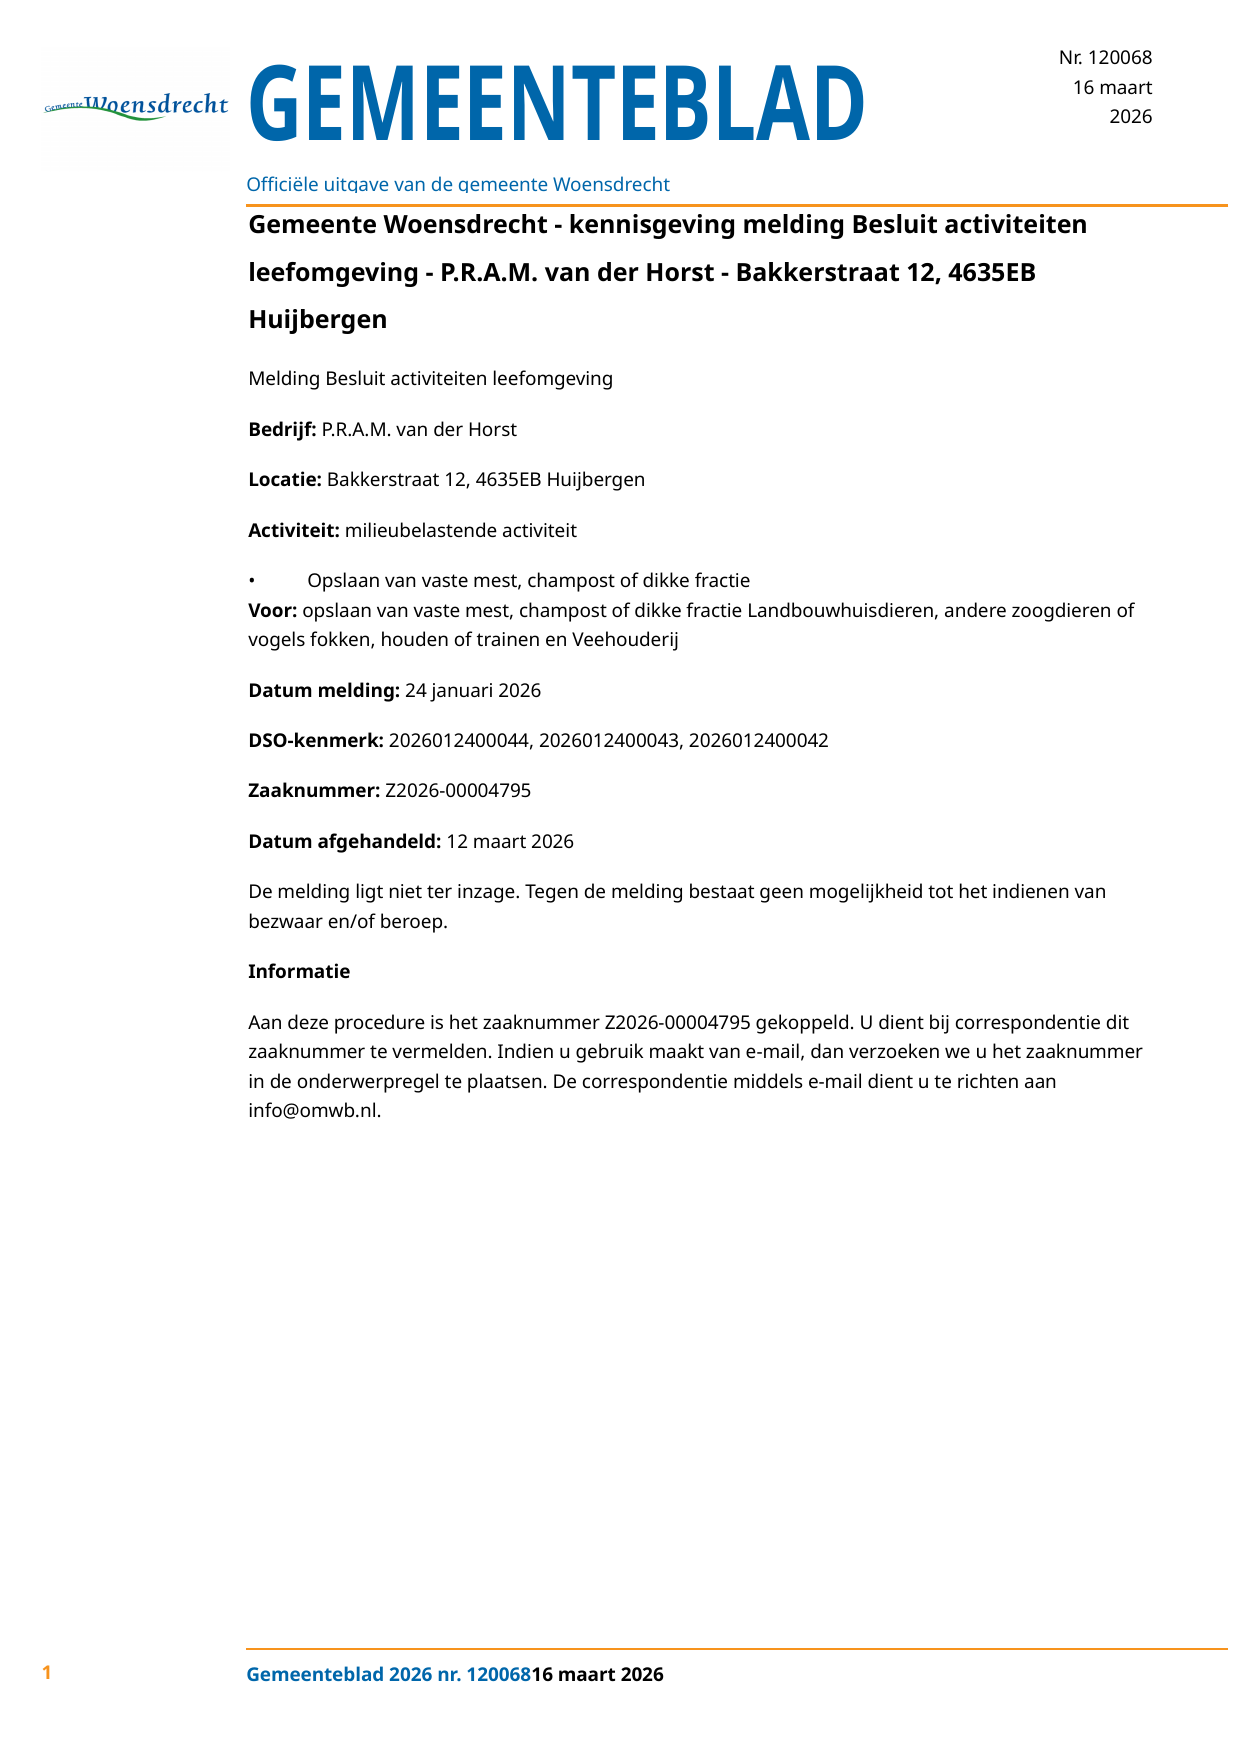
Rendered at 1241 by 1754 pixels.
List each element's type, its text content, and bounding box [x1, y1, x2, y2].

text Voor: opslaan van vaste mest, champost of dikke fractie Landbouwhuisdieren, andere zoogdieren of vogels fokken, houden of trainen en Veehouderij [248, 597, 1152, 652]
text De melding ligt niet ter inzage. Tegen de melding bestaat geen mogelijkheid tot het indienen van bezwaar en/of beroep. [248, 878, 1152, 934]
text Gemeente Woensdrecht - kennisgeving melding Besluit activiteiten leefomgeving - P.R.A.M. van der Horst - Bakkerstraat 12, 4635EB Huijbergen [248, 207, 1152, 336]
text Melding Besluit activiteiten leefomgeving [248, 366, 1152, 391]
picture [41, 47, 231, 172]
text Zaaknummer: Z2026-00004795 [248, 778, 1152, 803]
text Bedrijf: P.R.A.M. van der Horst [248, 416, 1152, 442]
text Datum afgehandeld: 12 maart 2026 [248, 828, 1152, 854]
text Aan deze procedure is het zaaknummer Z2026-00004795 gekoppeld. U dient bij correspondentie dit zaaknummer te vermelden. Indien u gebruik maakt van e-mail, dan verzoeken we u het zaaknummer in de onderwerpregel te plaatsen. De correspondentie middels e-mail dient u te richten aan info@omwb.nl. [248, 1009, 1152, 1123]
text Datum melding: 24 januari 2026 [248, 677, 1152, 702]
text Locatie: Bakkerstraat 12, 4635EB Huijbergen [248, 466, 1152, 492]
list Opslaan van vaste mest, champost of dikke fractie [248, 567, 1152, 593]
text DSO-kenmerk: 2026012400044, 2026012400043, 2026012400042 [248, 727, 1152, 753]
text Activiteit: milieubelastende activiteit [248, 517, 1152, 542]
text Informatie [248, 958, 1152, 984]
